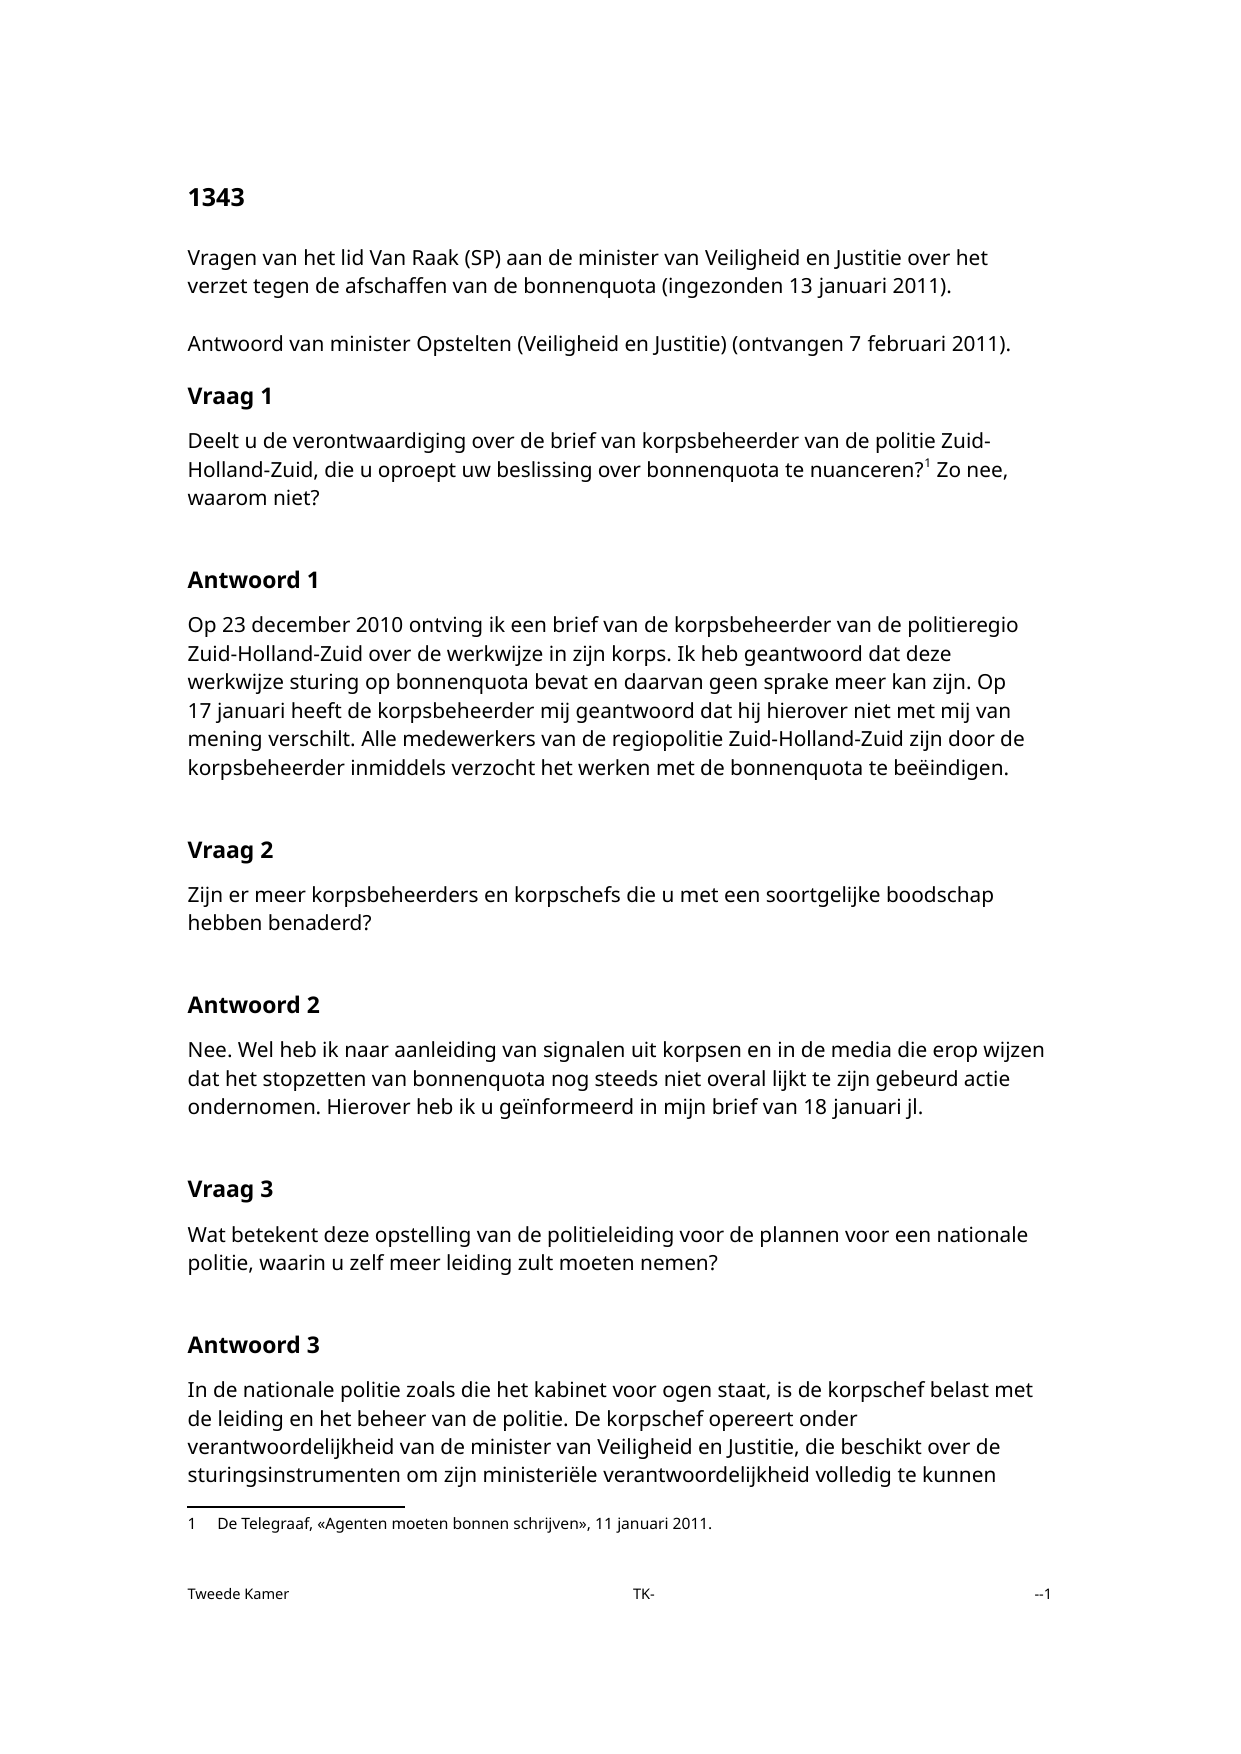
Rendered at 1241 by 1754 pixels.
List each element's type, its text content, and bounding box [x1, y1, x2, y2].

subtitle Vraag 1 [187, 380, 1053, 412]
text Nee. Wel heb ik naar aanleiding van signalen uit korpsen en in de media die erop wijzen dat het stopzetten van bonnenquota nog steeds niet overal lijkt te zijn gebeurd actie ondernomen. Hierover heb ik u geïnformeerd in mijn brief van 18 januari jl. [187, 1036, 1053, 1121]
subtitle Antwoord 2 [187, 989, 1053, 1021]
text Vragen van het lid Van Raak (SP) aan de minister van Veiligheid en Justitie over het verzet tegen de afschaffen van de bonnenquota (ingezonden 13 januari 2011). [187, 243, 1053, 300]
subtitle Antwoord 3 [187, 1329, 1053, 1360]
text 1343 [187, 179, 1053, 213]
text Zijn er meer korpsbeheerders en korpschefs die u met een soortgelijke boodschap hebben benaderd? [187, 880, 1053, 937]
text Antwoord van minister Opstelten (Veiligheid en Justitie) (ontvangen 7 februari 2011). [187, 329, 1053, 358]
subtitle Vraag 3 [187, 1173, 1053, 1205]
text Deelt u de verontwaardiging over de brief van korpsbeheerder van de politie Zuid-Holland-Zuid, die u oproept uw beslissing over bonnenquota te nuanceren? Zo nee, waarom niet? [187, 427, 1053, 512]
text Wat betekent deze opstelling van de politieleiding voor de plannen voor een nationale politie, waarin u zelf meer leiding zult moeten nemen? [187, 1220, 1053, 1277]
text In de nationale politie zoals die het kabinet voor ogen staat, is de korpschef belast met de leiding en het beheer van de politie. De korpschef opereert onder verantwoordelijkheid van de minister van Veiligheid en Justitie, die beschikt over de sturingsinstrumenten om zijn ministeriële verantwoordelijkheid volledig te kunnen [187, 1375, 1053, 1489]
subtitle Antwoord 1 [187, 564, 1053, 596]
text Op 23 december 2010 ontving ik een brief van de korpsbeheerder van de politieregio Zuid-Holland-Zuid over de werkwijze in zijn korps. Ik heb geantwoord dat deze werkwijze sturing op bonnenquota bevat en daarvan geen sprake meer kan zijn. Op 17 januari heeft de korpsbeheerder mij geantwoord dat hij hierover niet met mij van mening verschilt. Alle medewerkers van de regiopolitie Zuid-Holland-Zuid zijn door de korpsbeheerder inmiddels verzocht het werken met de bonnenquota te beëindigen. [187, 611, 1053, 781]
subtitle Vraag 2 [187, 834, 1053, 865]
text De Telegraaf, «Agenten moeten bonnen schrijven», 11 januari 2011. [187, 1506, 1053, 1534]
